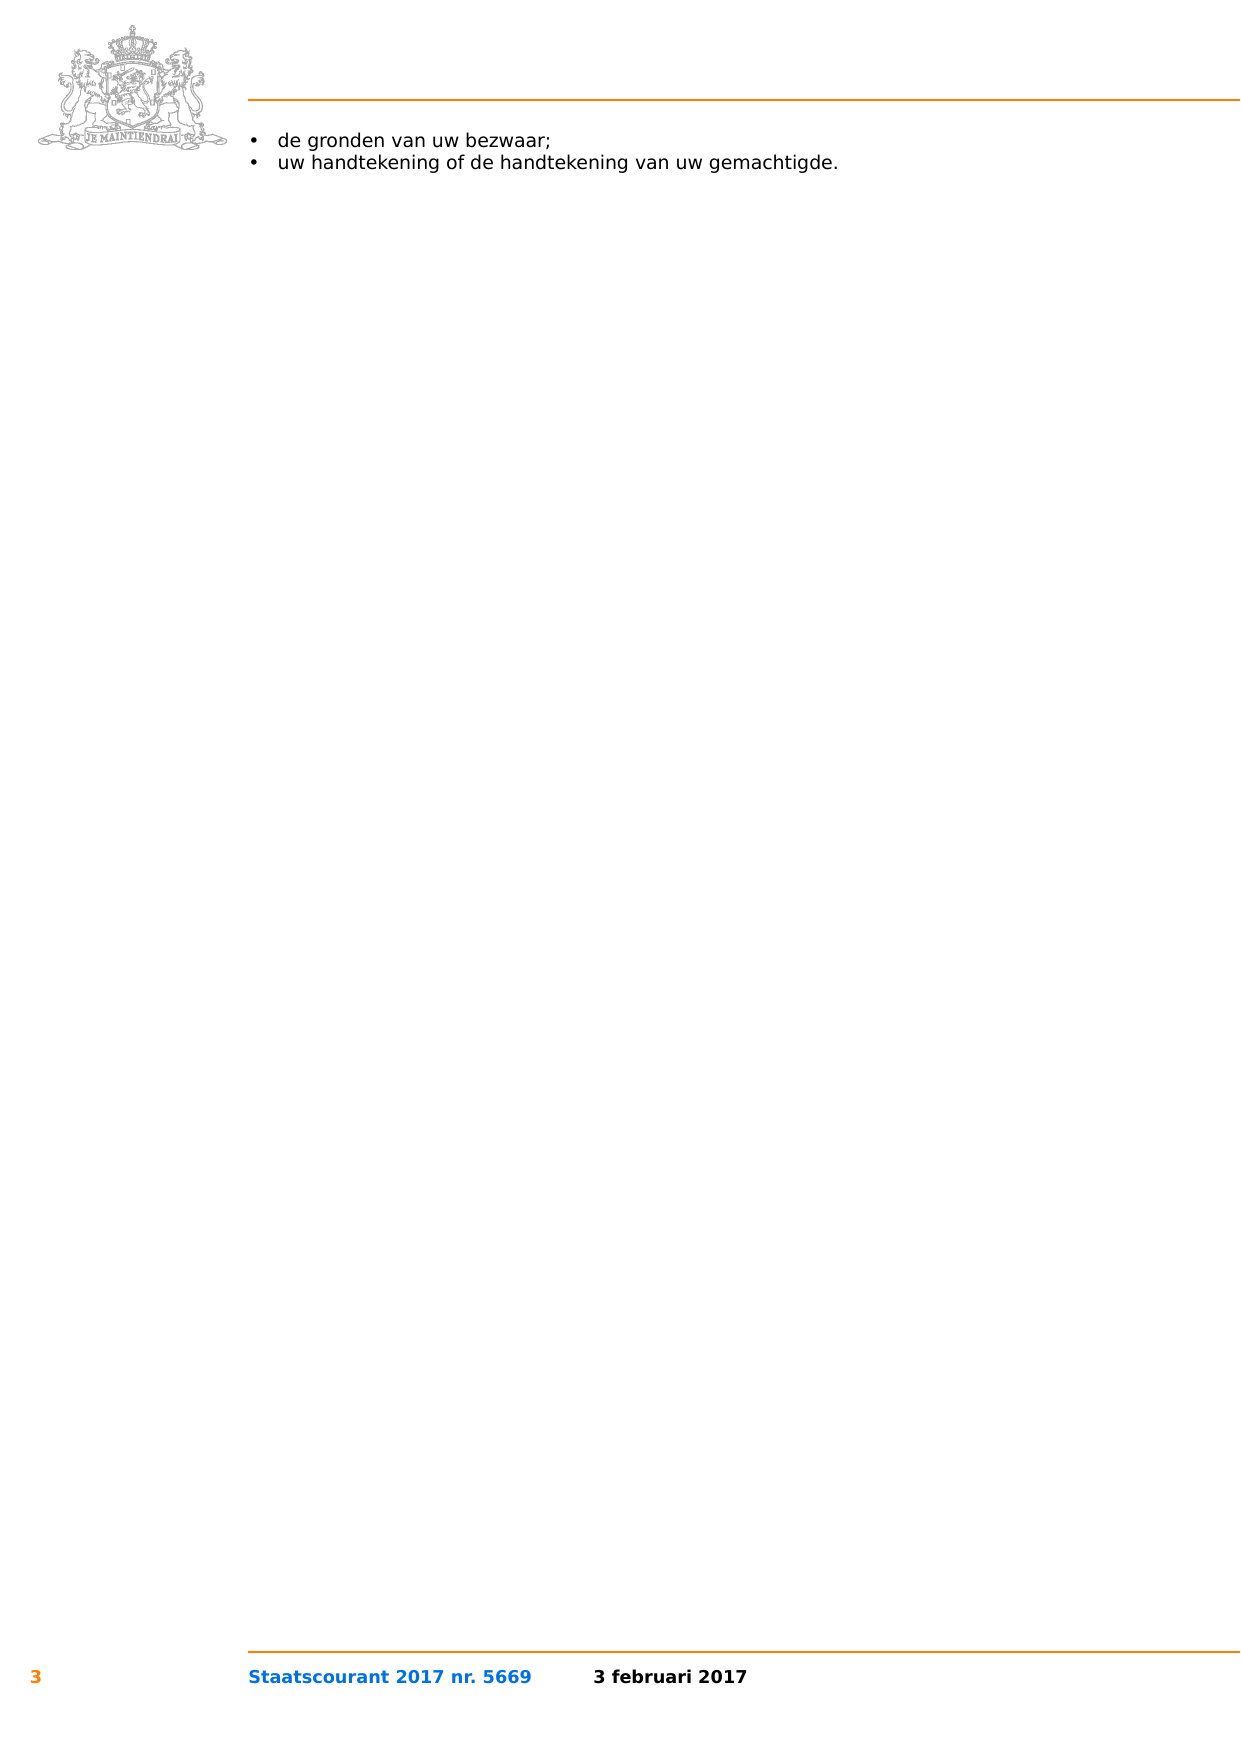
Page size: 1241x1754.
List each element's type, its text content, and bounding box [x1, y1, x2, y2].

picture [38, 25, 227, 150]
text • de gronden van uw bezwaar; [248, 130, 1163, 152]
text • uw handtekening of de handtekening van uw gemachtigde. [248, 152, 1163, 174]
